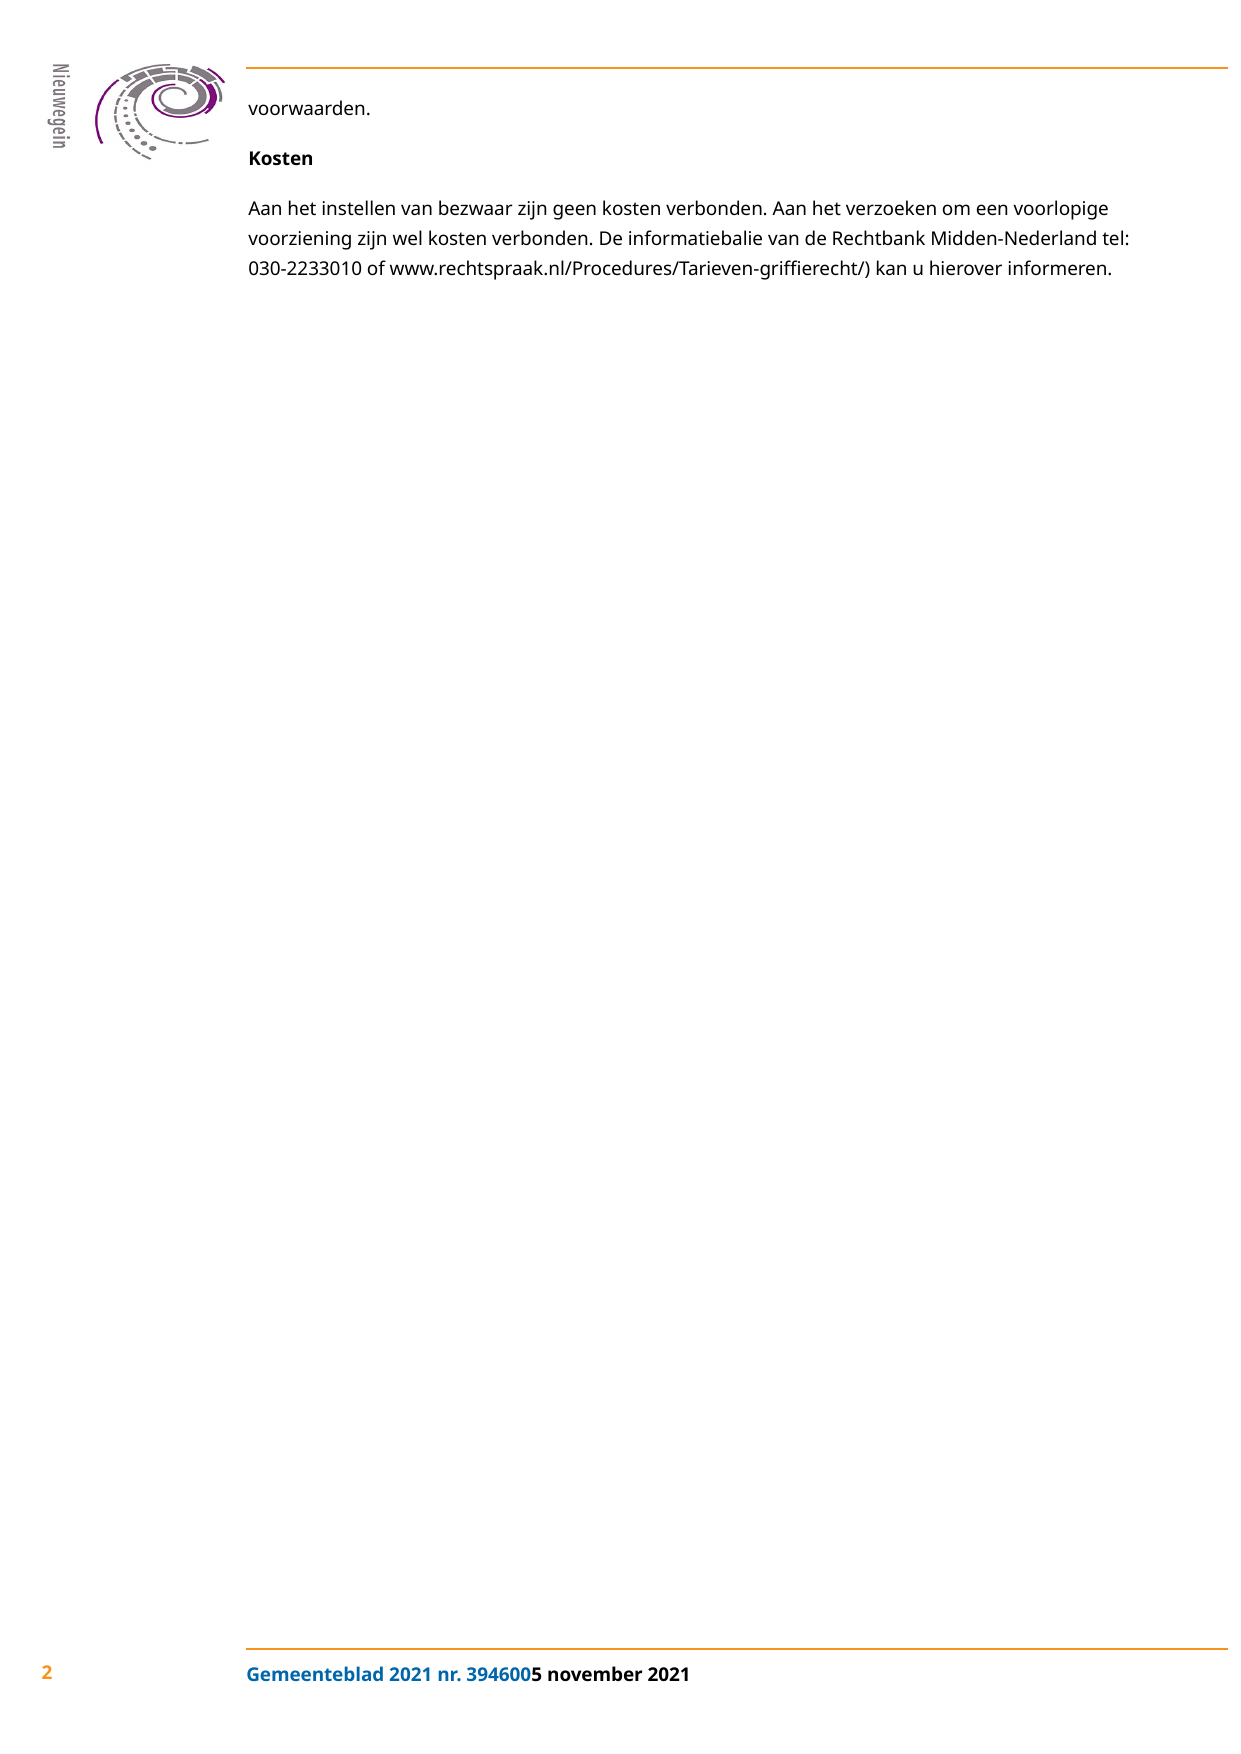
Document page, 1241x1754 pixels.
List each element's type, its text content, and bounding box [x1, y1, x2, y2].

picture [41, 47, 231, 172]
text voorwaarden. [248, 95, 1152, 121]
text Aan het instellen van bezwaar zijn geen kosten verbonden. Aan het verzoeken om een voorlopige voorziening zijn wel kosten verbonden. De informatiebalie van de Rechtbank Midden-Nederland tel: 030-2233010 of www.rechtspraak.nl/Procedures/Tarieven-griffierecht/) kan u hierover informeren. [248, 196, 1152, 281]
text Kosten [248, 145, 1152, 171]
